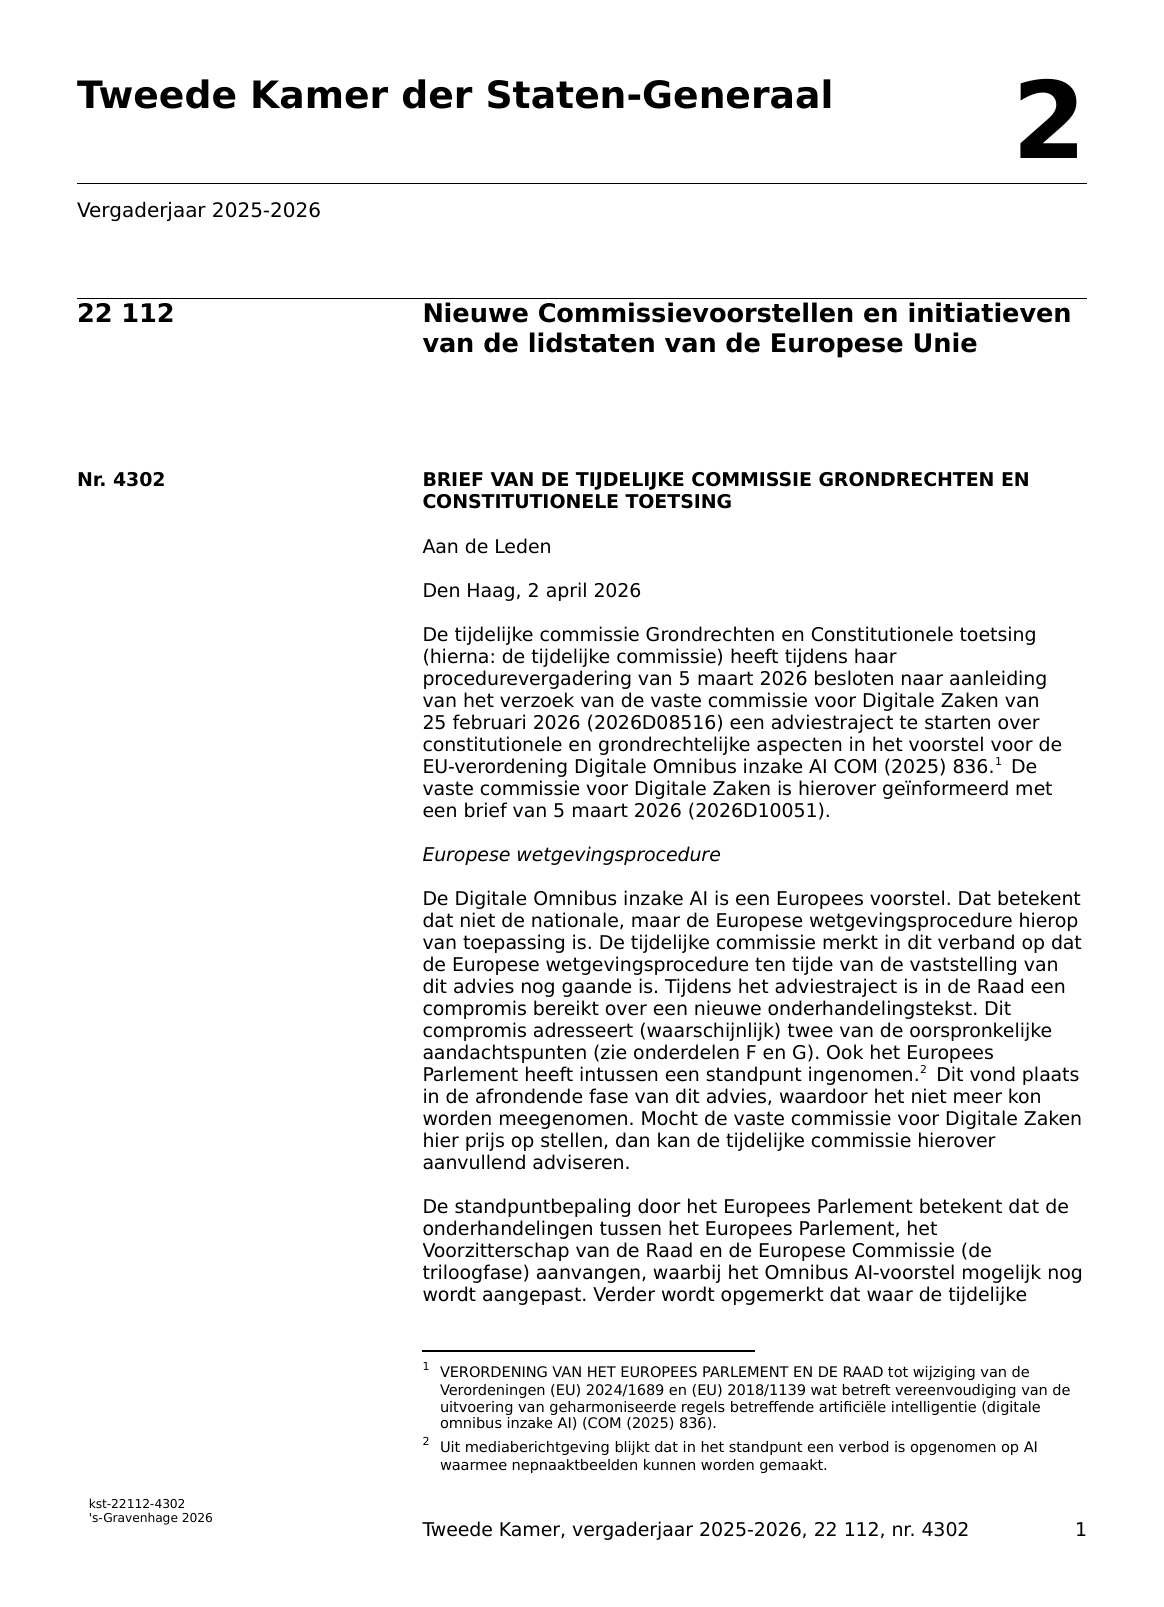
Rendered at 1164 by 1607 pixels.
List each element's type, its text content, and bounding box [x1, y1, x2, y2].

text Uit mediaberichtgeving blijkt dat in het standpunt een verbod is opgenomen op AI waarmee nepnaaktbeelden kunnen worden gemaakt. [422, 1435, 1087, 1474]
subtitle 22 112 Nieuwe Commissievoorstellen en initiatieven van de lidstaten van de Europese Unie [77, 299, 1087, 358]
text Den Haag, 2 april 2026 [422, 580, 1087, 602]
text 's-Gravenhage 2026 [88, 1511, 323, 1525]
subtitle Nr. 4302 BRIEF VAN DE TIJDELIJKE COMMISSIE GRONDRECHTEN EN CONSTITUTIONELE TOETSING [77, 469, 1087, 513]
table_header Tweede Kamer der Staten-Generaal [77, 59, 886, 183]
text kst-22112-4302 [88, 1497, 323, 1511]
subtitle Europese wetgevingsprocedure [422, 844, 1087, 866]
text De Digitale Omnibus inzake AI is een Europees voorstel. Dat betekent dat niet de nationale, maar de Europese wetgevingsprocedure hierop van toepassing is. De tijdelijke commissie merkt in dit verband op dat de Europese wetgevingsprocedure ten tijde van de vaststelling van dit advies nog gaande is. Tijdens het adviestraject is in de Raad een compromis bereikt over een nieuwe onderhandelingstekst. Dit compromis adresseert (waarschijnlijk) twee van de oorspronkelijke aandachtspunten (zie onderdelen F en G). Ook het Europees Parlement heeft intussen een standpunt ingenomen. Dit vond plaats in de afrondende fase van dit advies, waardoor het niet meer kon worden meegenomen. Mocht de vaste commissie voor Digitale Zaken hier prijs op stellen, dan kan de tijdelijke commissie hierover aanvullend adviseren. [422, 888, 1087, 1174]
text Aan de Leden [422, 536, 1087, 557]
text De standpuntbepaling door het Europees Parlement betekent dat de onderhandelingen tussen het Europees Parlement, het Voorzitterschap van de Raad en de Europese Commissie (de triloogfase) aanvangen, waarbij het Omnibus AI-voorstel mogelijk nog wordt aangepast. Verder wordt opgemerkt dat waar de tijdelijke [422, 1196, 1087, 1306]
table_cell Vergaderjaar 2025-2026 [77, 184, 1087, 298]
text VERORDENING VAN HET EUROPEES PARLEMENT EN DE RAAD tot wijziging van de Verordeningen (EU) 2024/1689 en (EU) 2018/1139 wat betreft vereenvoudiging van de uitvoering van geharmoniseerde regels betreffende artificiële intelligentie (digitale omnibus inzake AI) (COM (2025) 836). [422, 1360, 1087, 1432]
table_header 2 [886, 59, 1087, 183]
text De tijdelijke commissie Grondrechten en Constitutionele toetsing (hierna: de tijdelijke commissie) heeft tijdens haar procedurevergadering van 5 maart 2026 besloten naar aanleiding van het verzoek van de vaste commissie voor Digitale Zaken van 25 februari 2026 (2026D08516) een adviestraject te starten over constitutionele en grondrechtelijke aspecten in het voorstel voor de EU-verordening Digitale Omnibus inzake AI COM (2025) 836. De vaste commissie voor Digitale Zaken is hierover geïnformeerd met een brief van 5 maart 2026 (2026D10051). [422, 624, 1087, 822]
